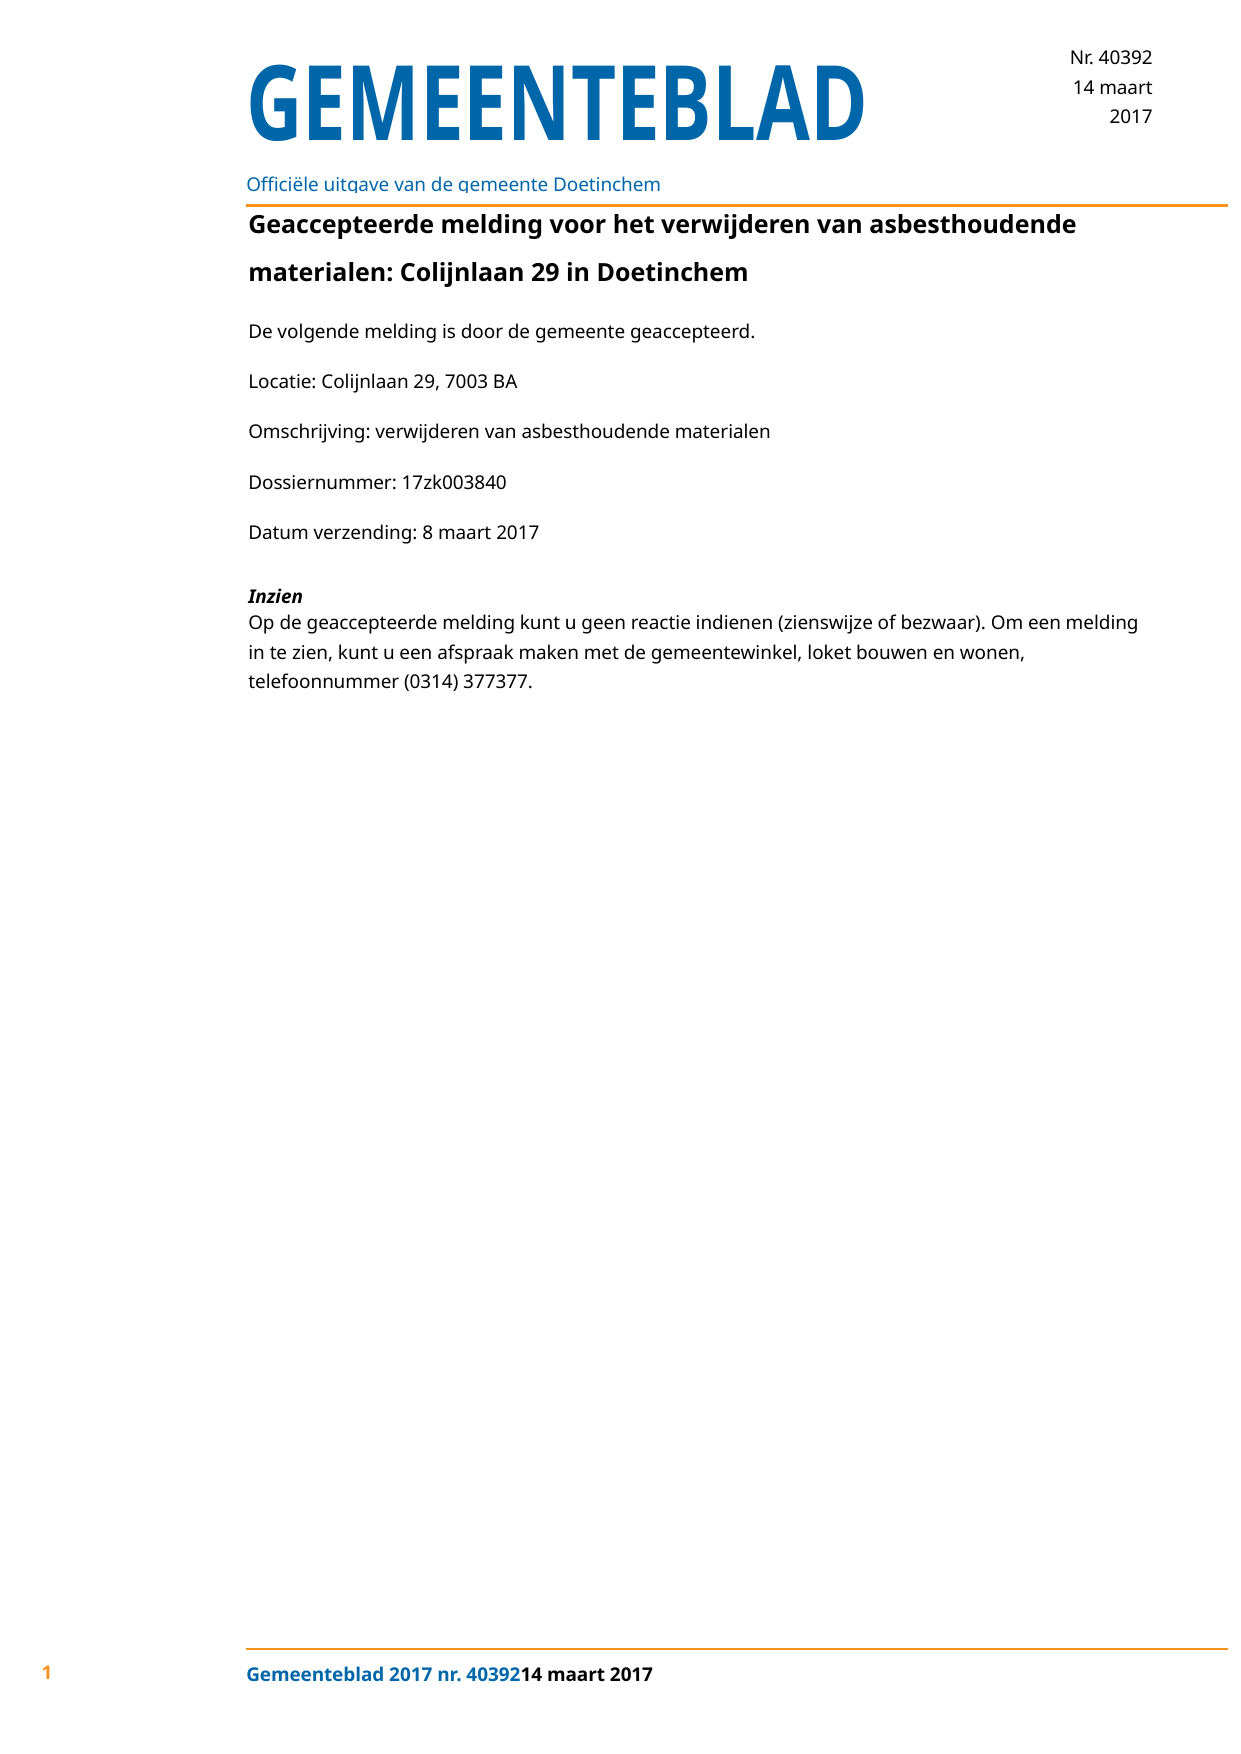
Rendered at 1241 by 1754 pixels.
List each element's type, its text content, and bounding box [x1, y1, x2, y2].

text Geaccepteerde melding voor het verwijderen van asbesthoudende materialen: Colijnlaan 29 in Doetinchem [248, 207, 1152, 288]
picture [41, 47, 231, 172]
text Inzien [248, 583, 1152, 609]
text Dossiernummer: 17zk003840 [248, 469, 1152, 495]
text Op de geaccepteerde melding kunt u geen reactie indienen (zienswijze of bezwaar). Om een melding in te zien, kunt u een afspraak maken met de gemeentewinkel, loket bouwen en wonen, telefoonnummer (0314) 377377. [248, 609, 1152, 694]
text De volgende melding is door de gemeente geaccepteerd. [248, 318, 1152, 344]
text Locatie: Colijnlaan 29, 7003 BA [248, 368, 1152, 394]
text Omschrijving: verwijderen van asbesthoudende materialen [248, 419, 1152, 444]
text Datum verzending: 8 maart 2017 [248, 519, 1152, 545]
